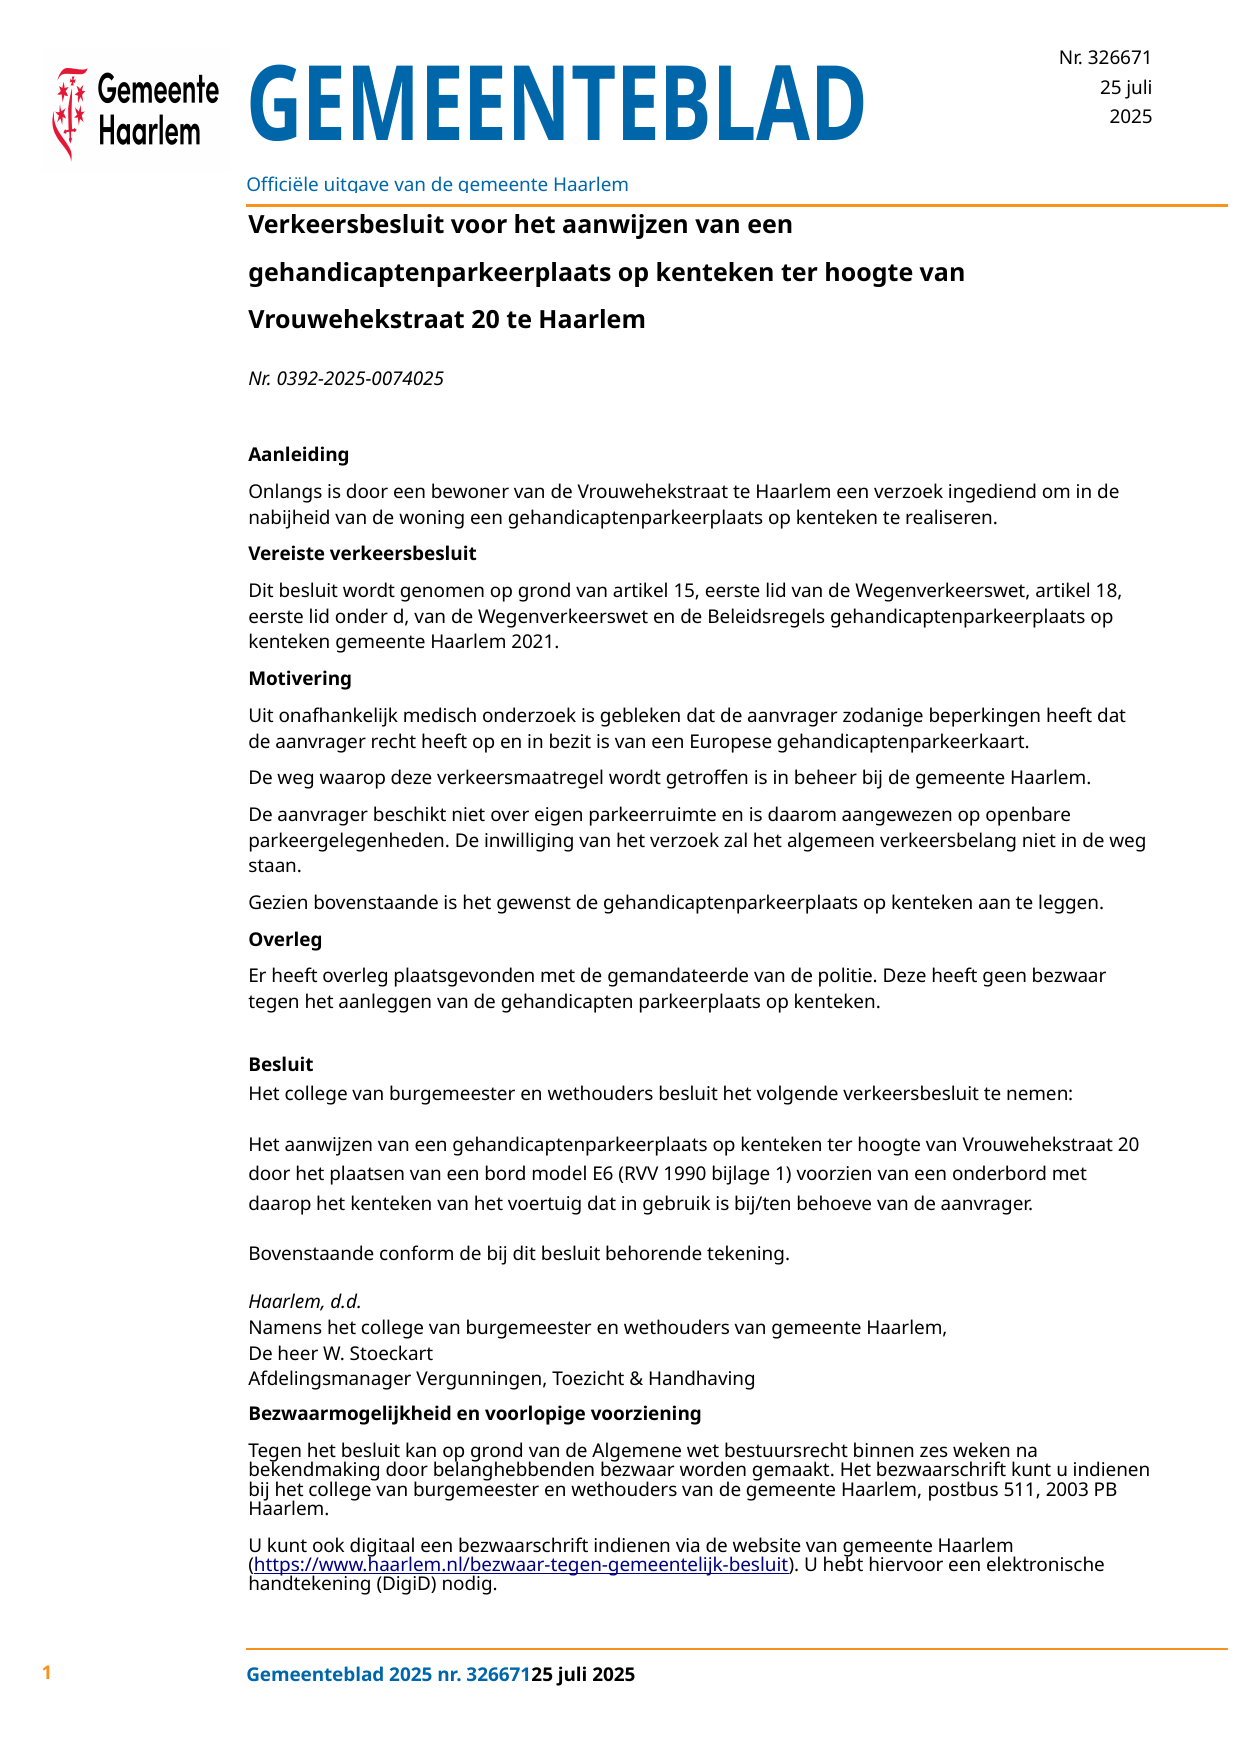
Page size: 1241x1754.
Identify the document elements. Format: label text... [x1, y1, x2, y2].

text Nr. 0392-2025-0074025 [248, 366, 1152, 391]
text Tegen het besluit kan op grond van de Algemene wet bestuursrecht binnen zes weken na bekendmaking door belanghebbenden bezwaar worden gemaakt. Het bezwaarschrift kunt u indienen bij het college van burgemeester en wethouders van de gemeente Haarlem, postbus 511, 2003 PB Haarlem. [248, 1442, 1152, 1519]
text Verkeersbesluit voor het aanwijzen van een gehandicaptenparkeerplaats op kenteken ter hoogte van Vrouwehekstraat 20 te Haarlem [248, 207, 1152, 336]
text De weg waarop deze verkeersmaatregel wordt getroffen is in beheer bij de gemeente Haarlem. [248, 764, 1152, 790]
text Namens het college van burgemeester en wethouders van gemeente Haarlem, [248, 1314, 1152, 1340]
text Gezien bovenstaande is het gewenst de gehandicaptenparkeerplaats op kenteken aan te leggen. [248, 889, 1152, 915]
text Er heeft overleg plaatsgevonden met de gemandateerde van de politie. Deze heeft geen bezwaar tegen het aanleggen van de gehandicapten parkeerplaats op kenteken. [248, 963, 1152, 1014]
text Bovenstaande conform de bij dit besluit behorende tekening. [248, 1241, 1152, 1266]
text Afdelingsmanager Vergunningen, Toezicht & Handhaving [248, 1366, 1152, 1391]
text Onlangs is door een bewoner van de Vrouwehekstraat te Haarlem een verzoek ingediend om in de nabijheid van de woning een gehandicaptenparkeerplaats op kenteken te realiseren. [248, 478, 1152, 530]
text De aanvrager beschikt niet over eigen parkeerruimte en is daarom aangewezen op openbare parkeergelegenheden. De inwilliging van het verzoek zal het algemeen verkeersbelang niet in de weg staan. [248, 801, 1152, 878]
text Haarlem, d.d. [248, 1288, 1152, 1314]
text Besluit [248, 1051, 1152, 1077]
text Bezwaarmogelijkheid en voorlopige voorziening [248, 1405, 1152, 1424]
text Het aanwijzen van een gehandicaptenparkeerplaats op kenteken ter hoogte van Vrouwehekstraat 20 door het plaatsen van een bord model E6 (RVV 1990 bijlage 1) voorzien van een onderbord met daarop het kenteken van het voertuig dat in gebruik is bij/ten behoeve van de aanvrager. [248, 1131, 1152, 1216]
text Dit besluit wordt genomen op grond van artikel 15, eerste lid van de Wegenverkeerswet, artikel 18, eerste lid onder d, van de Wegenverkeerswet en de Beleidsregels gehandicaptenparkeerplaats op kenteken gemeente Haarlem 2021. [248, 577, 1152, 654]
text Motivering [248, 665, 1152, 691]
picture [41, 47, 231, 172]
text De heer W. Stoeckart [248, 1340, 1152, 1366]
text Uit onafhankelijk medisch onderzoek is gebleken dat de aanvrager zodanige beperkingen heeft dat de aanvrager recht heeft op en in bezit is van een Europese gehandicaptenparkeerkaart. [248, 702, 1152, 753]
text Aanleiding [248, 442, 1152, 467]
text Het college van burgemeester en wethouders besluit het volgende verkeersbesluit te nemen: [248, 1081, 1152, 1106]
text U kunt ook digitaal een bezwaarschrift indienen via de website van gemeente Haarlem (https://www.haarlem.nl/bezwaar-tegen-gemeentelijk-besluit). U hebt hiervoor een elektronische handtekening (DigiD) nodig. [248, 1537, 1152, 1594]
text Overleg [248, 926, 1152, 952]
text Vereiste verkeersbesluit [248, 541, 1152, 566]
